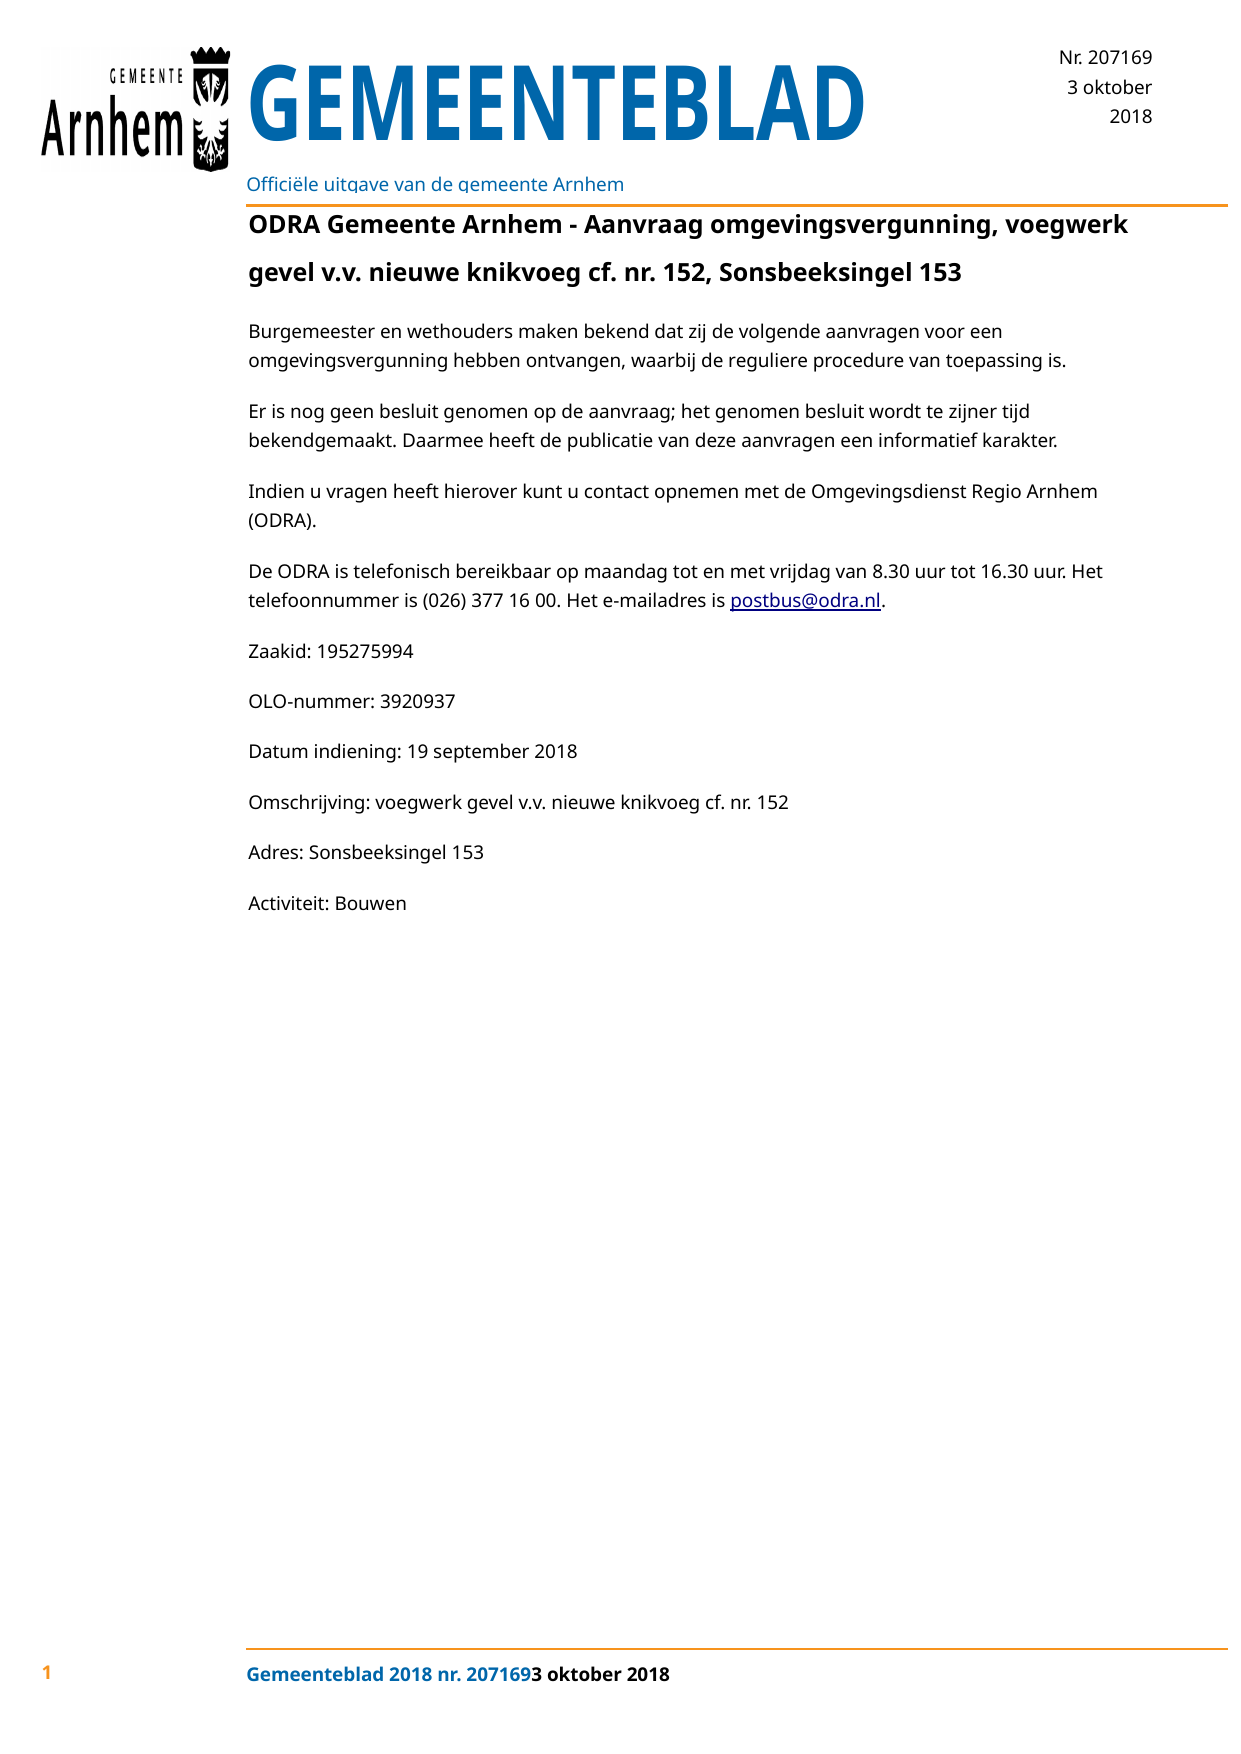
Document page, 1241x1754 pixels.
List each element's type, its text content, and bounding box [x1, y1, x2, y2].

text OLO-nummer: 3920937 [248, 688, 1152, 714]
text Datum indiening: 19 september 2018 [248, 739, 1152, 764]
text Indien u vragen heeft hierover kunt u contact opnemen met de Omgevingsdienst Regio Arnhem (ODRA). [248, 478, 1152, 533]
text Activiteit: Bouwen [248, 890, 1152, 916]
text Burgemeester en wethouders maken bekend dat zij de volgende aanvragen voor een omgevingsvergunning hebben ontvangen, waarbij de reguliere procedure van toepassing is. [248, 318, 1152, 373]
text Adres: Sonsbeeksingel 153 [248, 839, 1152, 865]
text Zaakid: 195275994 [248, 638, 1152, 664]
text ODRA Gemeente Arnhem - Aanvraag omgevingsvergunning, voegwerk gevel v.v. nieuwe knikvoeg cf. nr. 152, Sonsbeeksingel 153 [248, 207, 1152, 288]
text Er is nog geen besluit genomen op de aanvraag; het genomen besluit wordt te zijner tijd bekendgemaakt. Daarmee heeft de publicatie van deze aanvragen een informatief karakter. [248, 398, 1152, 453]
picture [41, 47, 231, 172]
text De ODRA is telefonisch bereikbaar op maandag tot en met vrijdag van 8.30 uur tot 16.30 uur. Het telefoonnummer is (026) 377 16 00. Het e-mailadres is postbus@odra.nl. [248, 558, 1152, 613]
text Omschrijving: voegwerk gevel v.v. nieuwe knikvoeg cf. nr. 152 [248, 789, 1152, 815]
